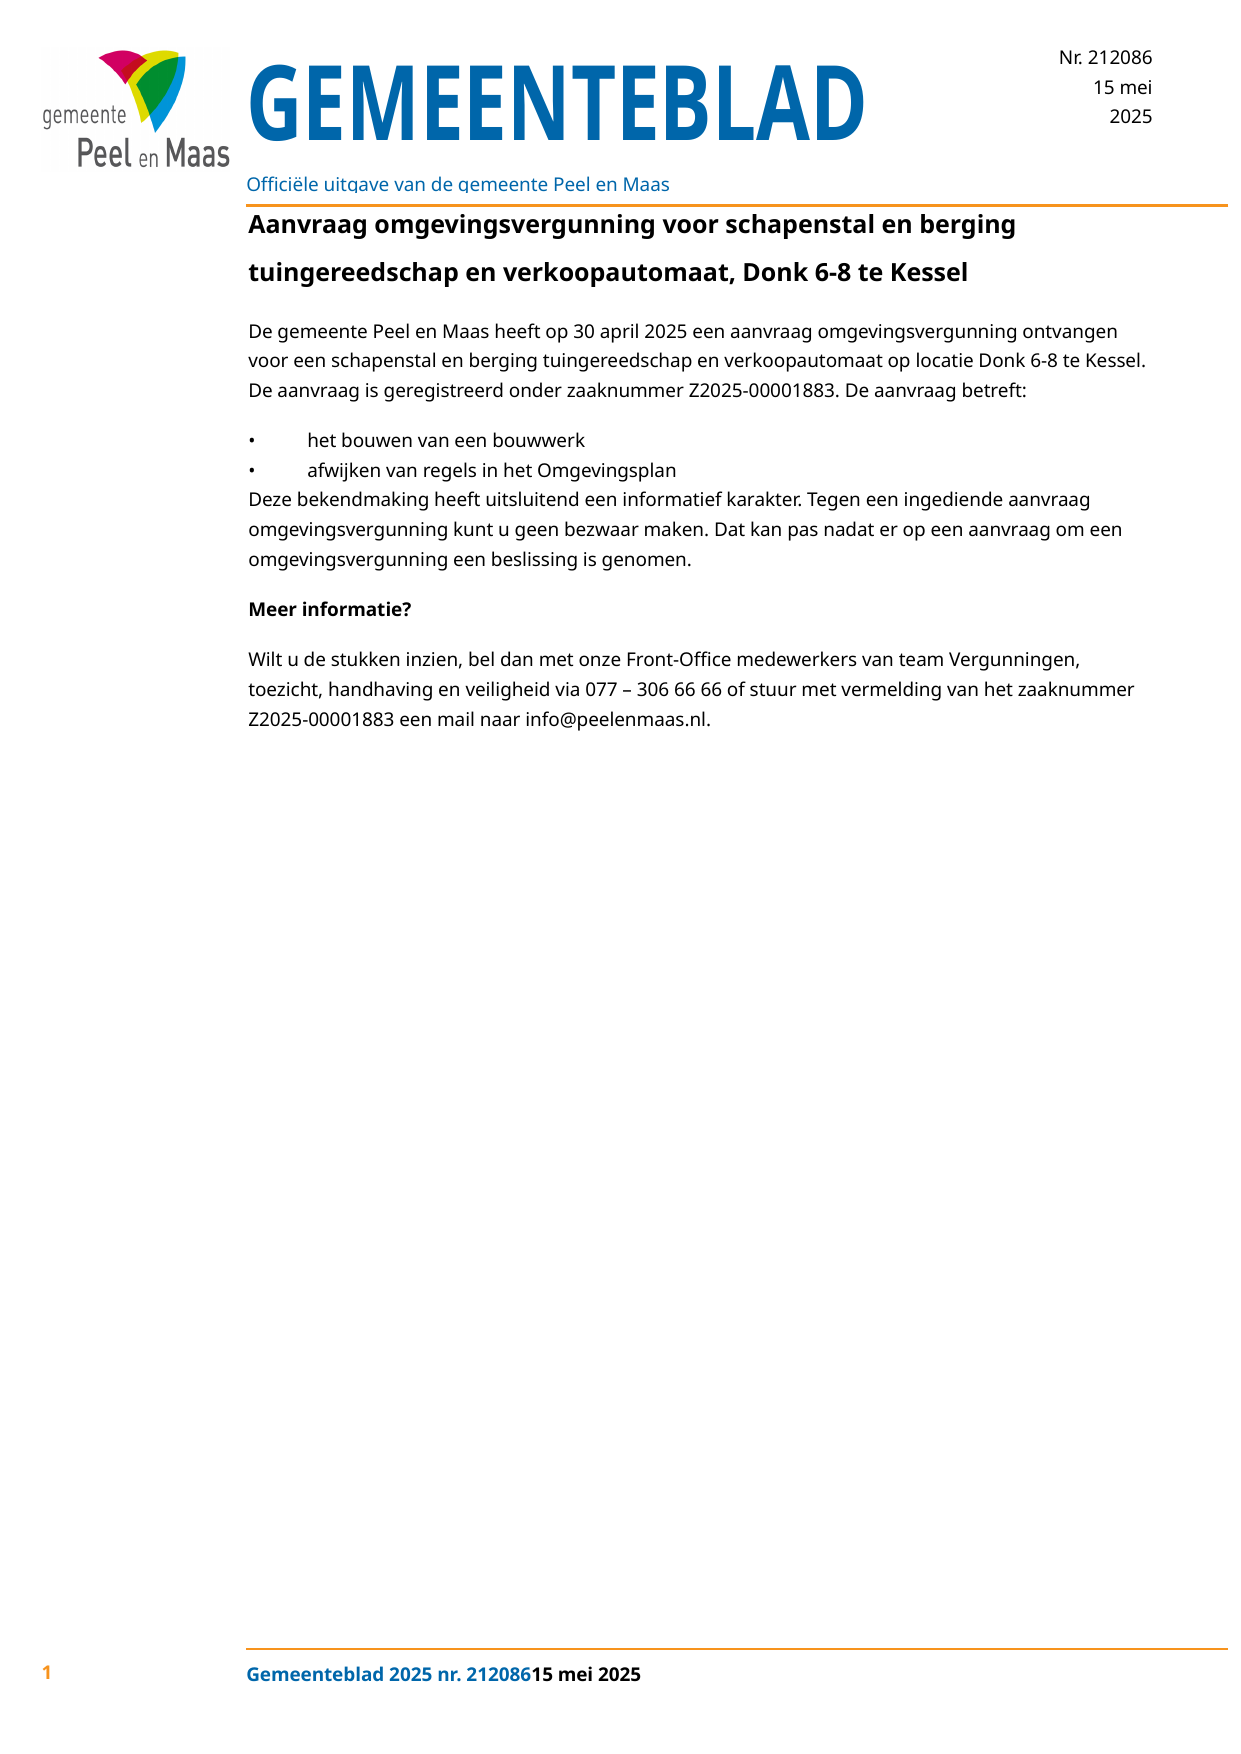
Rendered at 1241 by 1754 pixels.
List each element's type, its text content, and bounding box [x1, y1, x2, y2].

text Meer informatie? [248, 596, 1152, 622]
text Aanvraag omgevingsvergunning voor schapenstal en berging tuingereedschap en verkoopautomaat, Donk 6-8 te Kessel [248, 207, 1152, 288]
text Wilt u de stukken inzien, bel dan met onze Front-Office medewerkers van team Vergunningen, toezicht, handhaving en veiligheid via 077 – 306 66 66 of stuur met vermelding van het zaaknummer Z2025-00001883 een mail naar info@peelenmaas.nl. [248, 647, 1152, 732]
text De gemeente Peel en Maas heeft op 30 april 2025 een aanvraag omgevingsvergunning ontvangen voor een schapenstal en berging tuingereedschap en verkoopautomaat op locatie Donk 6-8 te Kessel. De aanvraag is geregistreerd onder zaaknummer Z2025-00001883. De aanvraag betreft: [248, 318, 1152, 403]
list het bouwen van een bouwwerk [248, 427, 1152, 453]
text Deze bekendmaking heeft uitsluitend een informatief karakter. Tegen een ingediende aanvraag omgevingsvergunning kunt u geen bezwaar maken. Dat kan pas nadat er op een aanvraag om een omgevingsvergunning een beslissing is genomen. [248, 487, 1152, 572]
picture [41, 47, 231, 172]
list afwijken van regels in het Omgevingsplan [248, 457, 1152, 483]
